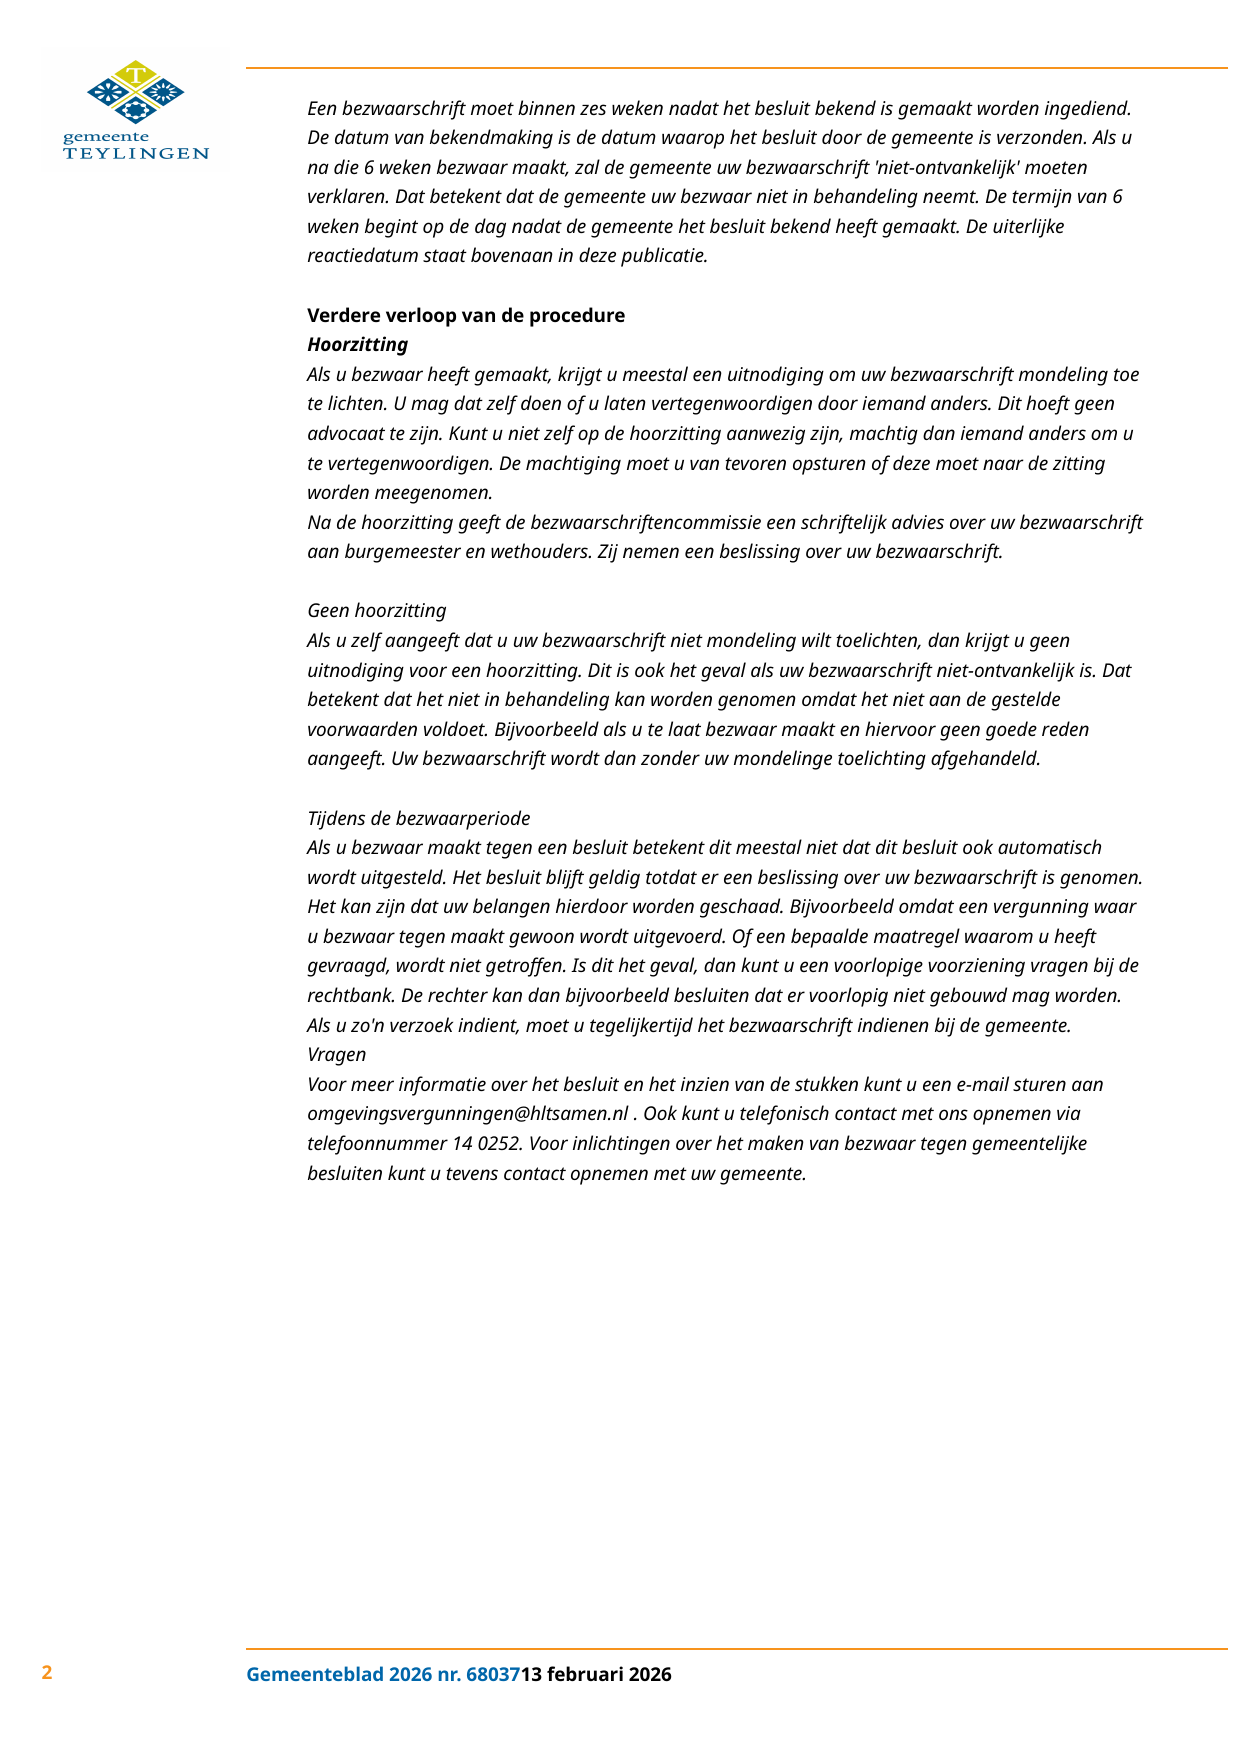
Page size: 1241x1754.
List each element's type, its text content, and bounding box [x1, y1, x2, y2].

list Tijdens de bezwaarperiode [248, 805, 1152, 831]
list Na de hoorzitting geeft de bezwaarschriftencommissie een schriftelijk advies over uw bezwaarschrift aan burgemeester en wethouders. Zij nemen een beslissing over uw bezwaarschrift. [248, 509, 1152, 564]
list Voor meer informatie over het besluit en het inzien van de stukken kunt u een e-mail sturen aan omgevingsvergunningen@hltsamen.nl . Ook kunt u telefonisch contact met ons opnemen via telefoonnummer 14 0252. Voor inlichtingen over het maken van bezwaar tegen gemeentelijke besluiten kunt u tevens contact opnemen met uw gemeente. [248, 1071, 1152, 1186]
list Als u zelf aangeeft dat u uw bezwaarschrift niet mondeling wilt toelichten, dan krijgt u geen uitnodiging voor een hoorzitting. Dit is ook het geval als uw bezwaarschrift niet-ontvankelijk is. Dat betekent dat het niet in behandeling kan worden genomen omdat het niet aan de gestelde voorwaarden voldoet. Bijvoorbeeld als u te laat bezwaar maakt en hiervoor geen goede reden aangeeft. Uw bezwaarschrift wordt dan zonder uw mondelinge toelichting afgehandeld. [248, 627, 1152, 771]
list Geen hoorzitting [248, 598, 1152, 623]
list Als u bezwaar maakt tegen een besluit betekent dit meestal niet dat dit besluit ook automatisch wordt uitgesteld. Het besluit blijft geldig totdat er een beslissing over uw bezwaarschrift is genomen. Het kan zijn dat uw belangen hierdoor worden geschaad. Bijvoorbeeld omdat een vergunning waar u bezwaar tegen maakt gewoon wordt uitgevoerd. Of een bepaalde maatregel waarom u heeft gevraagd, wordt niet getroffen. Is dit het geval, dan kunt u een voorlopige voorziening vragen bij de rechtbank. De rechter kan dan bijvoorbeeld besluiten dat er voorlopig niet gebouwd mag worden. Als u zo'n verzoek indient, moet u tegelijkertijd het bezwaarschrift indienen bij de gemeente. [248, 834, 1152, 1038]
list Verdere verloop van de procedure [248, 302, 1152, 328]
list Een bezwaarschrift moet binnen zes weken nadat het besluit bekend is gemaakt worden ingediend. De datum van bekendmaking is de datum waarop het besluit door de gemeente is verzonden. Als u na die 6 weken bezwaar maakt, zal de gemeente uw bezwaarschrift 'niet-ontvankelijk' moeten verklaren. Dat betekent dat de gemeente uw bezwaar niet in behandeling neemt. De termijn van 6 weken begint op de dag nadat de gemeente het besluit bekend heeft gemaakt. De uiterlijke reactiedatum staat bovenaan in deze publicatie. [248, 95, 1152, 268]
picture [41, 47, 231, 172]
list Als u bezwaar heeft gemaakt, krijgt u meestal een uitnodiging om uw bezwaarschrift mondeling toe te lichten. U mag dat zelf doen of u laten vertegenwoordigen door iemand anders. Dit hoeft geen advocaat te zijn. Kunt u niet zelf op de hoorzitting aanwezig zijn, machtig dan iemand anders om u te vertegenwoordigen. De machtiging moet u van tevoren opsturen of deze moet naar de zitting worden meegenomen. [248, 361, 1152, 505]
list Vragen [248, 1041, 1152, 1067]
list Hoorzitting [248, 331, 1152, 357]
